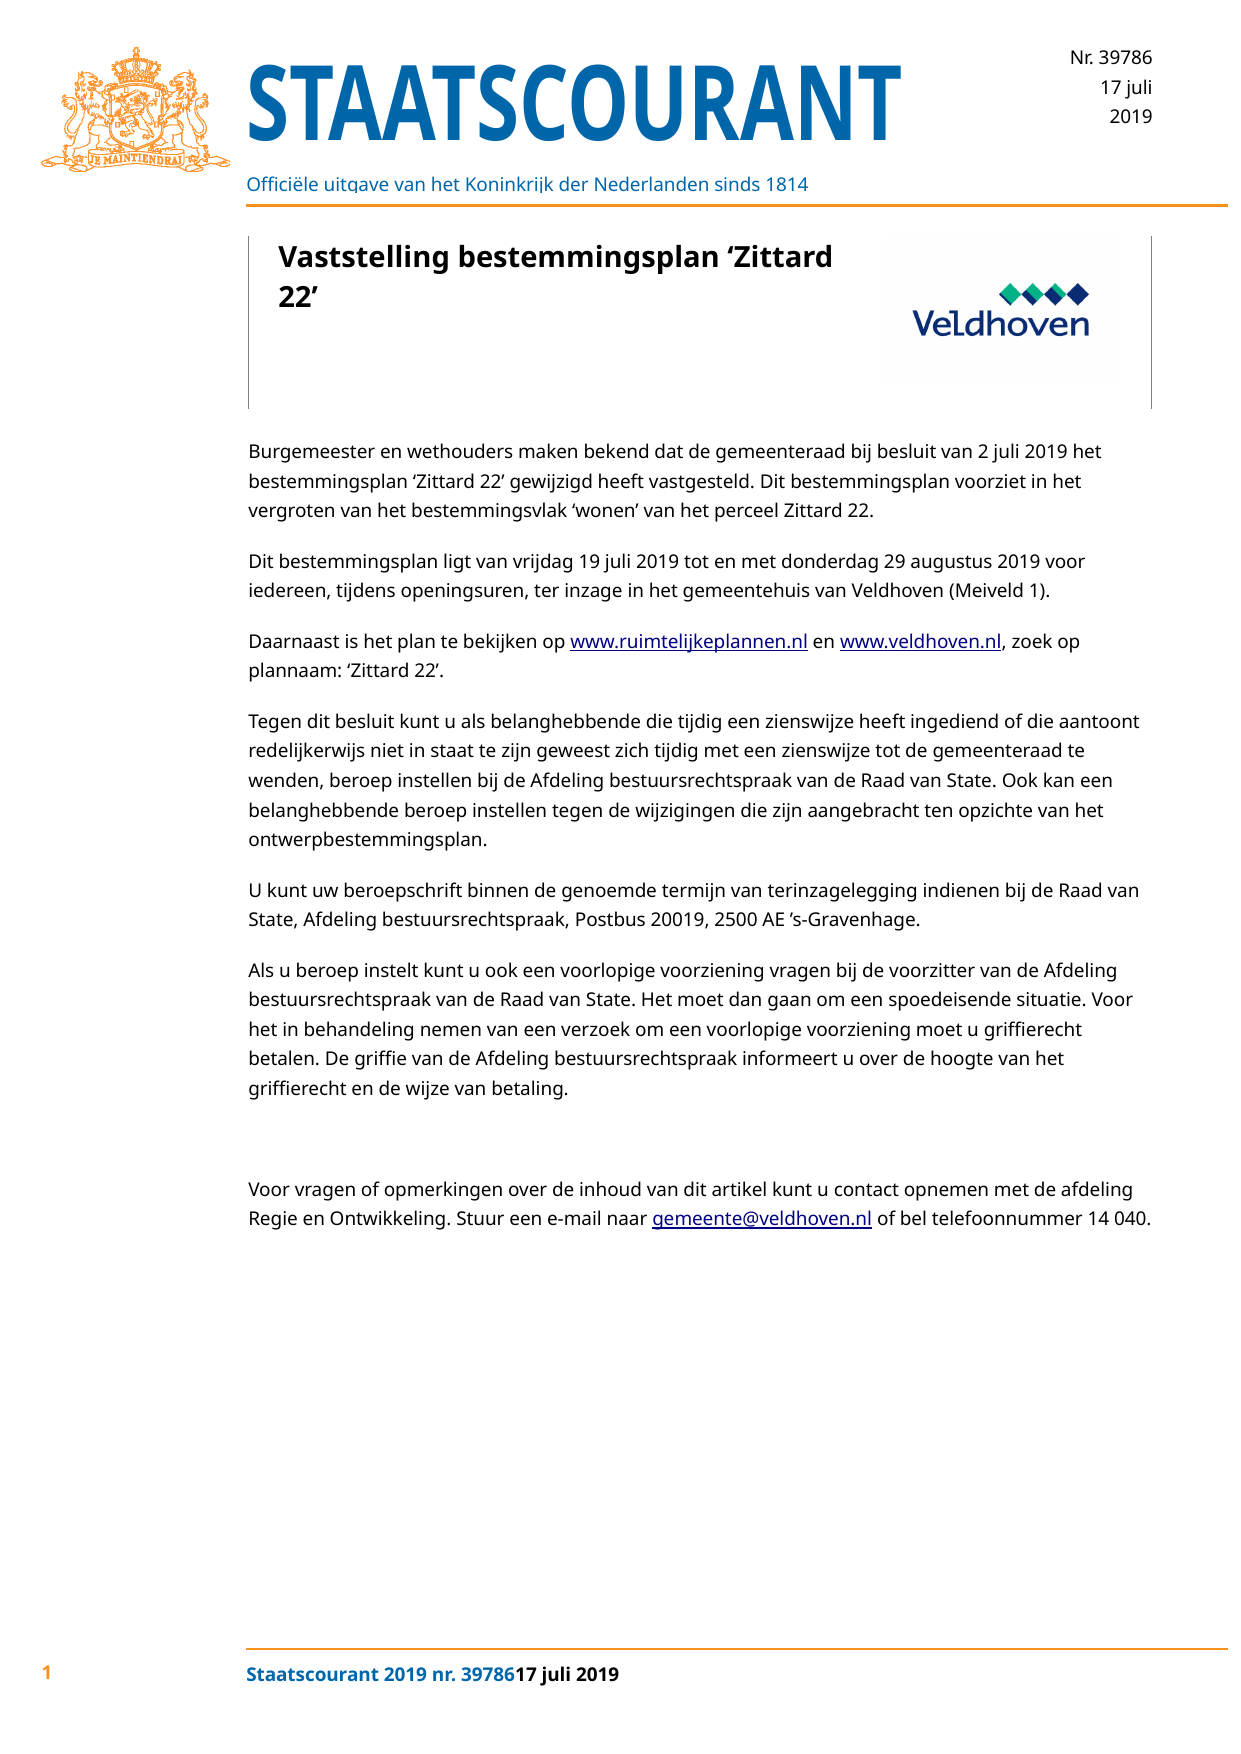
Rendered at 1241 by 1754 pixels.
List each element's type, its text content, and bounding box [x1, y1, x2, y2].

text Voor vragen of opmerkingen over de inhoud van dit artikel kunt u contact opnemen met de afdeling Regie en Ontwikkeling. Stuur een e-mail naar gemeente@veldhoven.nl of bel telefoonnummer 14 040. [248, 1176, 1152, 1231]
table_header [850, 236, 1151, 409]
text Daarnaast is het plan te bekijken op www.ruimtelijkeplannen.nl en www.veldhoven.nl, zoek op plannaam: ‘Zittard 22’. [248, 628, 1152, 683]
text Tegen dit besluit kunt u als belanghebbende die tijdig een zienswijze heeft ingediend of die aantoont redelijkerwijs niet in staat te zijn geweest zich tijdig met een zienswijze tot de gemeenteraad te wenden, beroep instellen bij de Afdeling bestuursrechtspraak van de Raad van State. Ook kan een belanghebbende beroep instellen tegen de wijzigingen die zijn aangebracht ten opzichte van het ontwerpbestemmingsplan. [248, 708, 1152, 852]
text Dit bestemmingsplan ligt van vrijdag 19 juli 2019 tot en met donderdag 29 augustus 2019 voor iedereen, tijdens openingsuren, ter inzage in het gemeentehuis van Veldhoven (Meiveld 1). [248, 548, 1152, 603]
picture [41, 47, 231, 172]
picture [882, 236, 1119, 384]
table_header Vaststelling bestemmingsplan ‘Zittard 22’ [249, 236, 850, 409]
text U kunt uw beroepschrift binnen de genoemde termijn van terinzagelegging indienen bij de Raad van State, Afdeling bestuursrechtspraak, Postbus 20019, 2500 AE ’s-Gravenhage. [248, 877, 1152, 932]
text Burgemeester en wethouders maken bekend dat de gemeenteraad bij besluit van 2 juli 2019 het bestemmingsplan ‘Zittard 22’ gewijzigd heeft vastgesteld. Dit bestemmingsplan voorziet in het vergroten van het bestemmingsvlak ‘wonen’ van het perceel Zittard 22. [248, 438, 1152, 523]
text Als u beroep instelt kunt u ook een voorlopige voorziening vragen bij de voorzitter van de Afdeling bestuursrechtspraak van de Raad van State. Het moet dan gaan om een spoedeisende situatie. Voor het in behandeling nemen van een verzoek om een voorlopige voorziening moet u griffierecht betalen. De griffie van de Afdeling bestuursrechtspraak informeert u over de hoogte van het griffierecht en de wijze van betaling. [248, 957, 1152, 1101]
